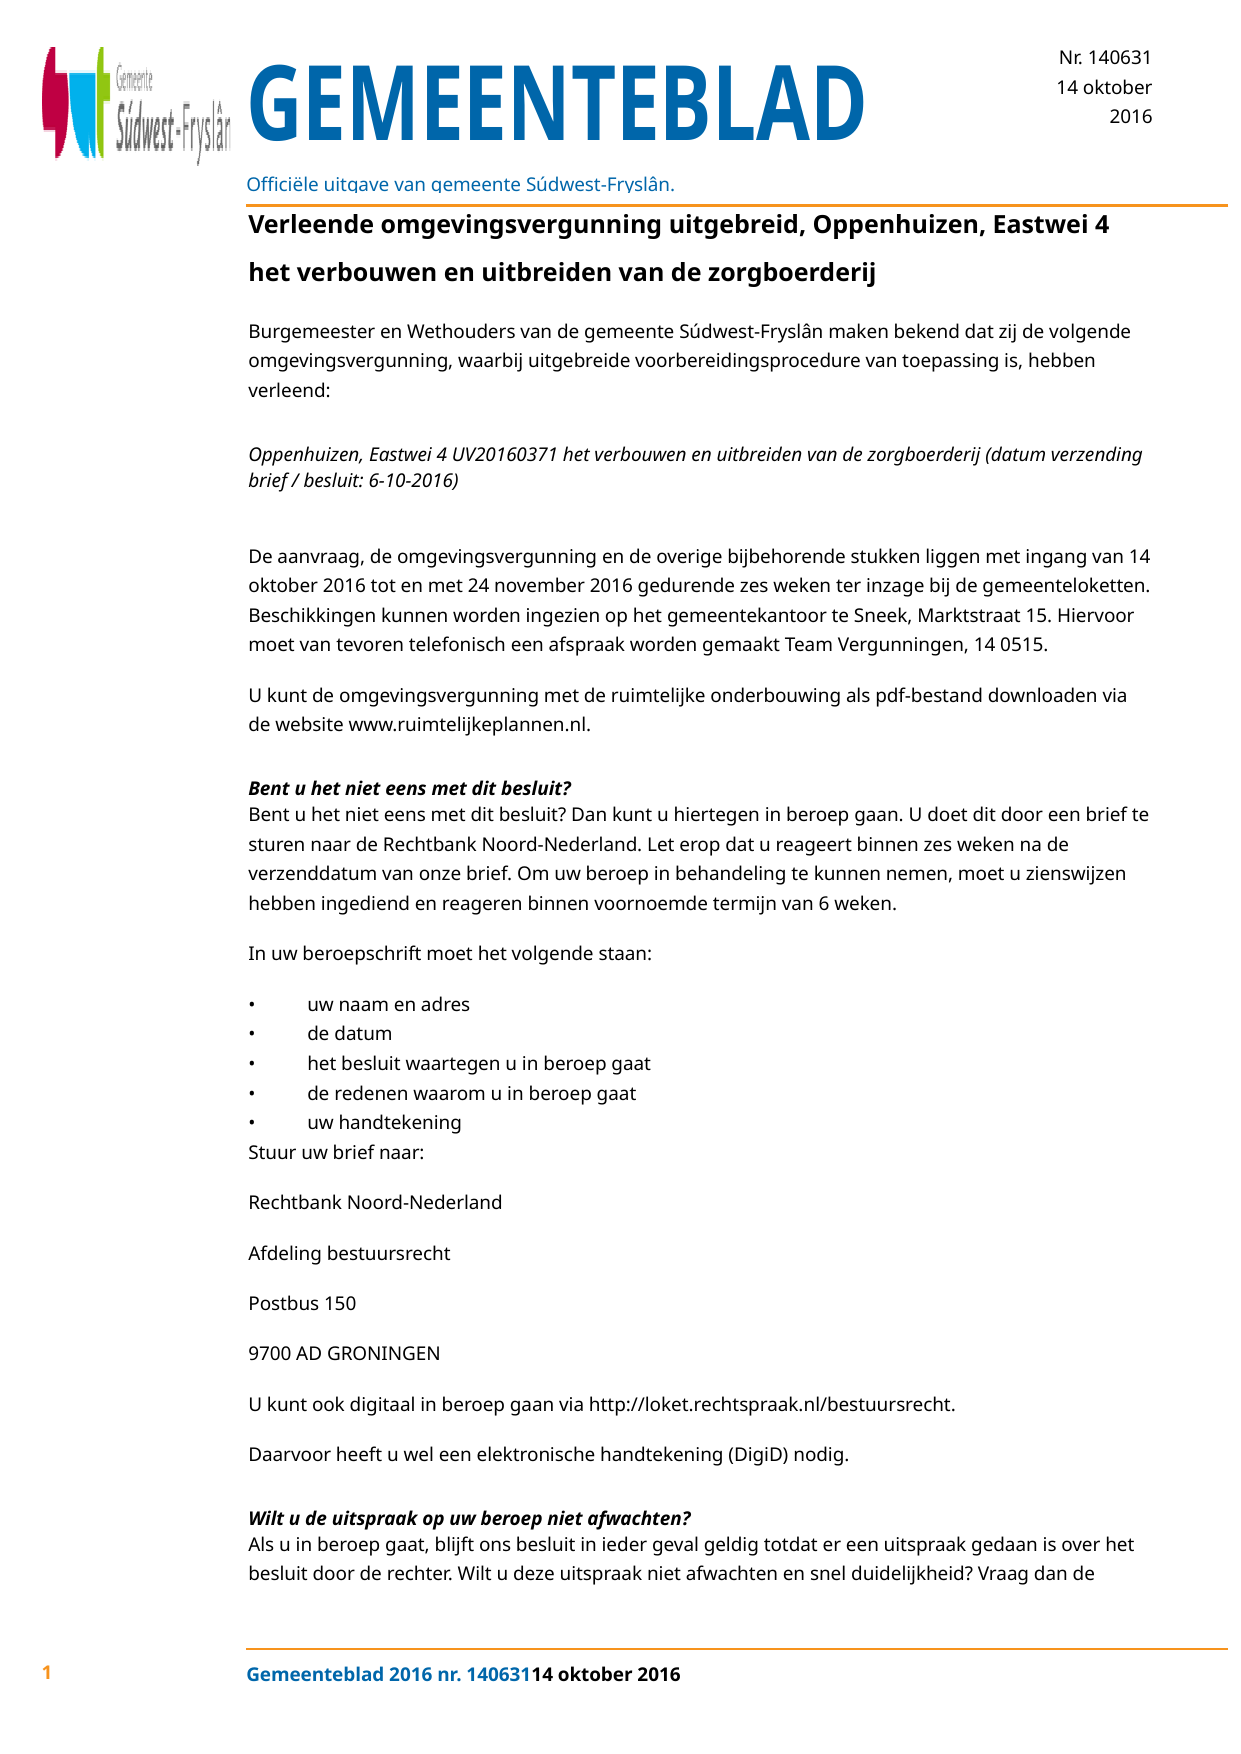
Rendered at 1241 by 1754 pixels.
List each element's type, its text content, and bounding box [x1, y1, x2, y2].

text Stuur uw brief naar: [248, 1139, 1152, 1164]
text Oppenhuizen, Eastwei 4 UV20160371 het verbouwen en uitbreiden van de zorgboerderij (datum verzending brief / besluit: 6-10-2016) [248, 441, 1152, 492]
list uw handtekening [248, 1109, 1152, 1135]
text De aanvraag, de omgevingsvergunning en de overige bijbehorende stukken liggen met ingang van 14 oktober 2016 tot en met 24 november 2016 gedurende zes weken ter inzage bij de gemeenteloketten. Beschikkingen kunnen worden ingezien op het gemeentekantoor te Sneek, Marktstraat 15. Hiervoor moet van tevoren telefonisch een afspraak worden gemaakt Team Vergunningen, 14 0515. [248, 543, 1152, 657]
text Daarvoor heeft u wel een elektronische handtekening (DigiD) nodig. [248, 1441, 1152, 1467]
text Bent u het niet eens met dit besluit? Dan kunt u hiertegen in beroep gaan. U doet dit door een brief te sturen naar de Rechtbank Noord-Nederland. Let erop dat u reageert binnen zes weken na de verzenddatum van onze brief. Om uw beroep in behandeling te kunnen nemen, moet u zienswijzen hebben ingediend en reageren binnen voornoemde termijn van 6 weken. [248, 801, 1152, 916]
text Burgemeester en Wethouders van de gemeente Súdwest-Fryslân maken bekend dat zij de volgende omgevingsvergunning, waarbij uitgebreide voorbereidingsprocedure van toepassing is, hebben verleend: [248, 318, 1152, 403]
text U kunt de omgevingsvergunning met de ruimtelijke onderbouwing als pdf-bestand downloaden via de website www.ruimtelijkeplannen.nl. [248, 682, 1152, 737]
text Afdeling bestuursrecht [248, 1240, 1152, 1265]
text Verleende omgevingsvergunning uitgebreid, Oppenhuizen, Eastwei 4 het verbouwen en uitbreiden van de zorgboerderij [248, 207, 1152, 288]
text Als u in beroep gaat, blijft ons besluit in ieder geval geldig totdat er een uitspraak gedaan is over het besluit door de rechter. Wilt u deze uitspraak niet afwachten en snel duidelijkheid? Vraag dan de [248, 1531, 1152, 1586]
list uw naam en adres [248, 991, 1152, 1017]
text Rechtbank Noord-Nederland [248, 1189, 1152, 1215]
text In uw beroepschrift moet het volgende staan: [248, 941, 1152, 966]
list de datum [248, 1021, 1152, 1046]
text 9700 AD GRONINGEN [248, 1341, 1152, 1366]
text U kunt ook digitaal in beroep gaan via http://loket.rechtspraak.nl/bestuursrecht. [248, 1391, 1152, 1417]
text Postbus 150 [248, 1290, 1152, 1316]
picture [41, 47, 231, 172]
list het besluit waartegen u in beroep gaat [248, 1050, 1152, 1076]
list de redenen waarom u in beroep gaat [248, 1080, 1152, 1105]
text Bent u het niet eens met dit besluit? [248, 776, 1152, 801]
text Wilt u de uitspraak op uw beroep niet afwachten? [248, 1505, 1152, 1531]
